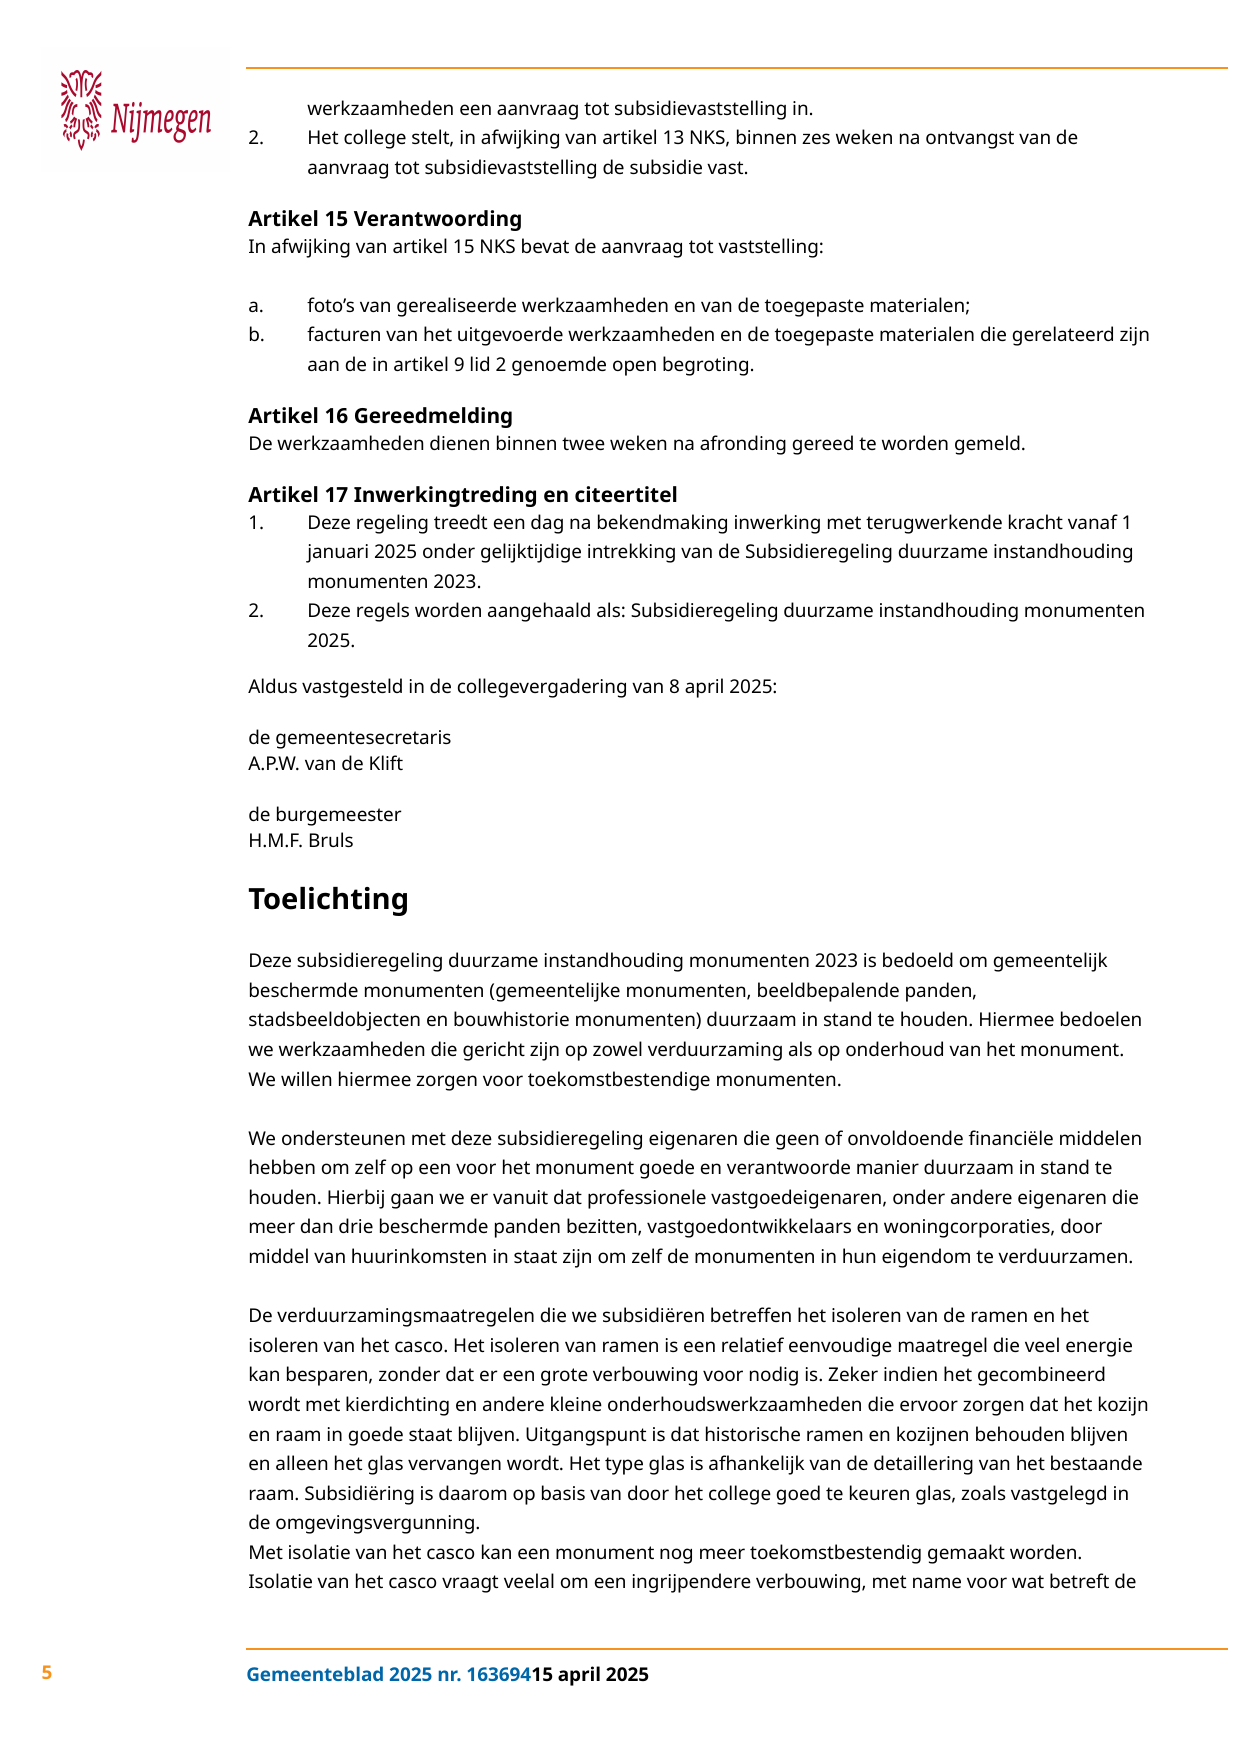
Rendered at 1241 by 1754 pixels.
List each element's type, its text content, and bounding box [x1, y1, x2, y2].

text H.M.F. Bruls [248, 827, 1152, 853]
text A.P.W. van de Klift [248, 750, 1152, 776]
text We ondersteunen met deze subsidieregeling eigenaren die geen of onvoldoende financiële middelen hebben om zelf op een voor het monument goede en verantwoorde manier duurzaam in stand te houden. Hierbij gaan we er vanuit dat professionele vastgoedeigenaren, onder andere eigenaren die meer dan drie beschermde panden bezitten, vastgoedontwikkelaars en woningcorporaties, door middel van huurinkomsten in staat zijn om zelf de monumenten in hun eigendom te verduurzamen. [248, 1125, 1152, 1269]
text Met isolatie van het casco kan een monument nog meer toekomstbestendig gemaakt worden. Isolatie van het casco vraagt veelal om een ingrijpendere verbouwing, met name voor wat betreft de [248, 1539, 1152, 1594]
list foto’s van gerealiseerde werkzaamheden en van de toegepaste materialen; [248, 292, 1152, 318]
text De verduurzamingsmaatregelen die we subsidiëren betreffen het isoleren van de ramen en het isoleren van het casco. Het isoleren van ramen is een relatief eenvoudige maatregel die veel energie kan besparen, zonder dat er een grote verbouwing voor nodig is. Zeker indien het gecombineerd wordt met kierdichting en andere kleine onderhoudswerkzaamheden die ervoor zorgen dat het kozijn en raam in goede staat blijven. Uitgangspunt is dat historische ramen en kozijnen behouden blijven en alleen het glas vervangen wordt. Het type glas is afhankelijk van de detaillering van het bestaande raam. Subsidiëring is daarom op basis van door het college goed te keuren glas, zoals vastgelegd in de omgevingsvergunning. [248, 1302, 1152, 1535]
text De werkzaamheden dienen binnen twee weken na afronding gereed te worden gemeld. [248, 430, 1152, 456]
list Het college stelt, in afwijking van artikel 13 NKS, binnen zes weken na ontvangst van de aanvraag tot subsidievaststelling de subsidie vast. [248, 124, 1152, 180]
list facturen van het uitgevoerde werkzaamheden en de toegepaste materialen die gerelateerd zijn aan de in artikel 9 lid 2 genoemde open begroting. [248, 322, 1152, 377]
text Aldus vastgesteld in de collegevergadering van 8 april 2025: [248, 673, 1152, 698]
text Artikel 17 Inwerkingtreding en citeertitel [248, 480, 1152, 509]
text Deze subsidieregeling duurzame instandhouding monumenten 2023 is bedoeld om gemeentelijk beschermde monumenten (gemeentelijke monumenten, beeldbepalende panden, stadsbeeldobjecten en bouwhistorie monumenten) duurzaam in stand te houden. Hiermee bedoelen we werkzaamheden die gericht zijn op zowel verduurzaming als op onderhoud van het monument. We willen hiermee zorgen voor toekomstbestendige monumenten. [248, 947, 1152, 1092]
text Artikel 15 Verantwoording [248, 204, 1152, 233]
list Deze regels worden aangehaald als: Subsidieregeling duurzame instandhouding monumenten 2025. [248, 598, 1152, 653]
text de burgemeester [248, 801, 1152, 827]
text Artikel 16 Gereedmelding [248, 402, 1152, 430]
list werkzaamheden een aanvraag tot subsidievaststelling in. [248, 95, 1152, 121]
list Deze regeling treedt een dag na bekendmaking inwerking met terugwerkende kracht vanaf 1 januari 2025 onder gelijktijdige intrekking van de Subsidieregeling duurzame instandhouding monumenten 2023. [248, 509, 1152, 594]
text Toelichting [248, 879, 1152, 918]
text de gemeentesecretaris [248, 724, 1152, 750]
text In afwijking van artikel 15 NKS bevat de aanvraag tot vaststelling: [248, 233, 1152, 258]
picture [41, 47, 231, 172]
